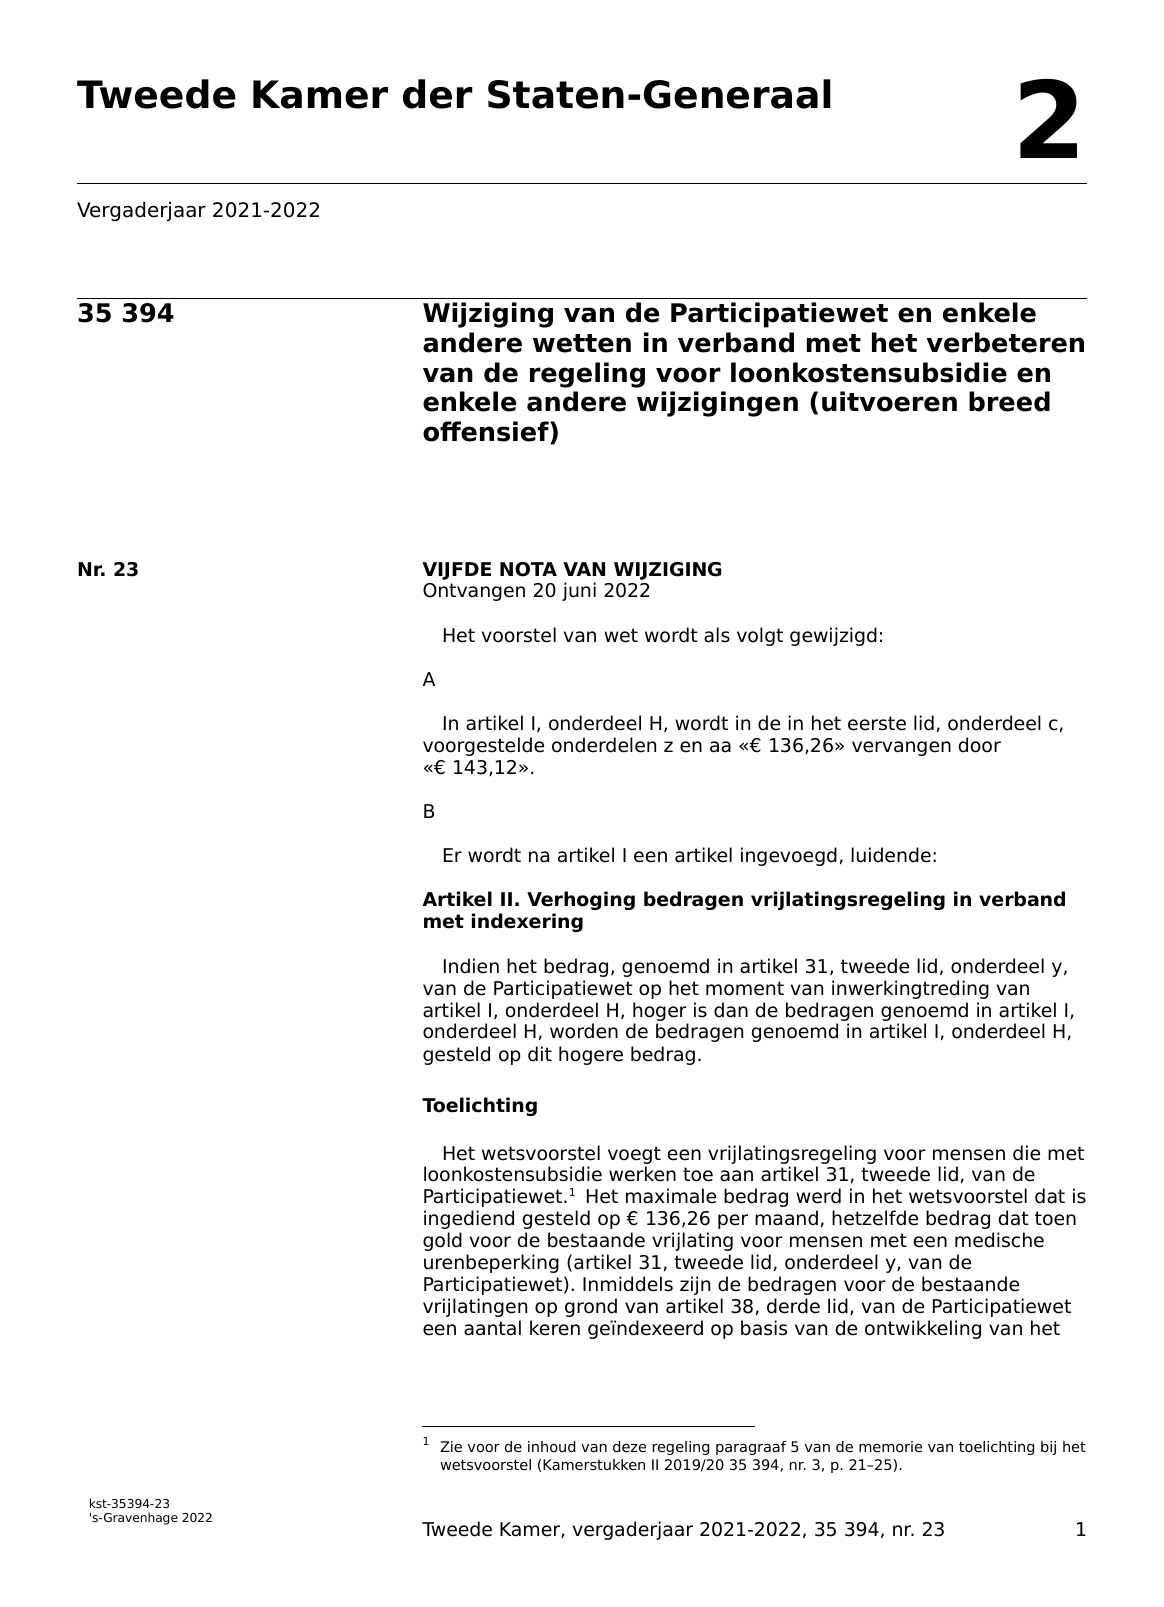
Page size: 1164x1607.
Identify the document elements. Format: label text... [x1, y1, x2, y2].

text In artikel I, onderdeel H, wordt in de in het eerste lid, onderdeel c, voorgestelde onderdelen z en aa «€ 136,26» vervangen door «€ 143,12». [422, 713, 1087, 779]
text Het wetsvoorstel voegt een vrijlatingsregeling voor mensen die met loonkostensubsidie werken toe aan artikel 31, tweede lid, van de Participatiewet. Het maximale bedrag werd in het wetsvoorstel dat is ingediend gesteld op € 136,26 per maand, hetzelfde bedrag dat toen gold voor de bestaande vrijlating voor mensen met een medische urenbeperking (artikel 31, tweede lid, onderdeel y, van de Participatiewet). Inmiddels zijn de bedragen voor de bestaande vrijlatingen op grond van artikel 38, derde lid, van de Participatiewet een aantal keren geïndexeerd op basis van de ontwikkeling van het [422, 1142, 1087, 1340]
table_header 2 [886, 59, 1087, 183]
subtitle B [422, 801, 1087, 823]
subtitle Toelichting [422, 1095, 1087, 1117]
subtitle Nr. 23 VIJFDE NOTA VAN WIJZIGING [77, 558, 1087, 580]
subtitle 35 394 Wijziging van de Participatiewet en enkele andere wetten in verband met het verbeteren van de regeling voor loonkostensubsidie en enkele andere wijzigingen (uitvoeren breed offensief) [77, 299, 1087, 447]
text Zie voor de inhoud van deze regeling paragraaf 5 van de memorie van toelichting bij het wetsvoorstel (Kamerstukken II 2019/20 35 394, nr. 3, p. 21–25). [422, 1435, 1087, 1474]
subtitle A [422, 669, 1087, 691]
text Het voorstel van wet wordt als volgt gewijzigd: [422, 624, 1087, 647]
text Ontvangen 20 juni 2022 [422, 580, 1087, 602]
table_cell Vergaderjaar 2021-2022 [77, 184, 1087, 298]
subtitle Artikel II. Verhoging bedragen vrijlatingsregeling in verband met indexering [422, 889, 1087, 933]
text Indien het bedrag, genoemd in artikel 31, tweede lid, onderdeel y, van de Participatiewet op het moment van inwerkingtreding van artikel I, onderdeel H, hoger is dan de bedragen genoemd in artikel I, onderdeel H, worden de bedragen genoemd in artikel I, onderdeel H, gesteld op dit hogere bedrag. [422, 956, 1087, 1065]
table_header Tweede Kamer der Staten-Generaal [77, 59, 886, 183]
text Er wordt na artikel I een artikel ingevoegd, luidende: [422, 845, 1087, 867]
text 's-Gravenhage 2022 [88, 1511, 323, 1525]
text kst-35394-23 [88, 1497, 323, 1511]
